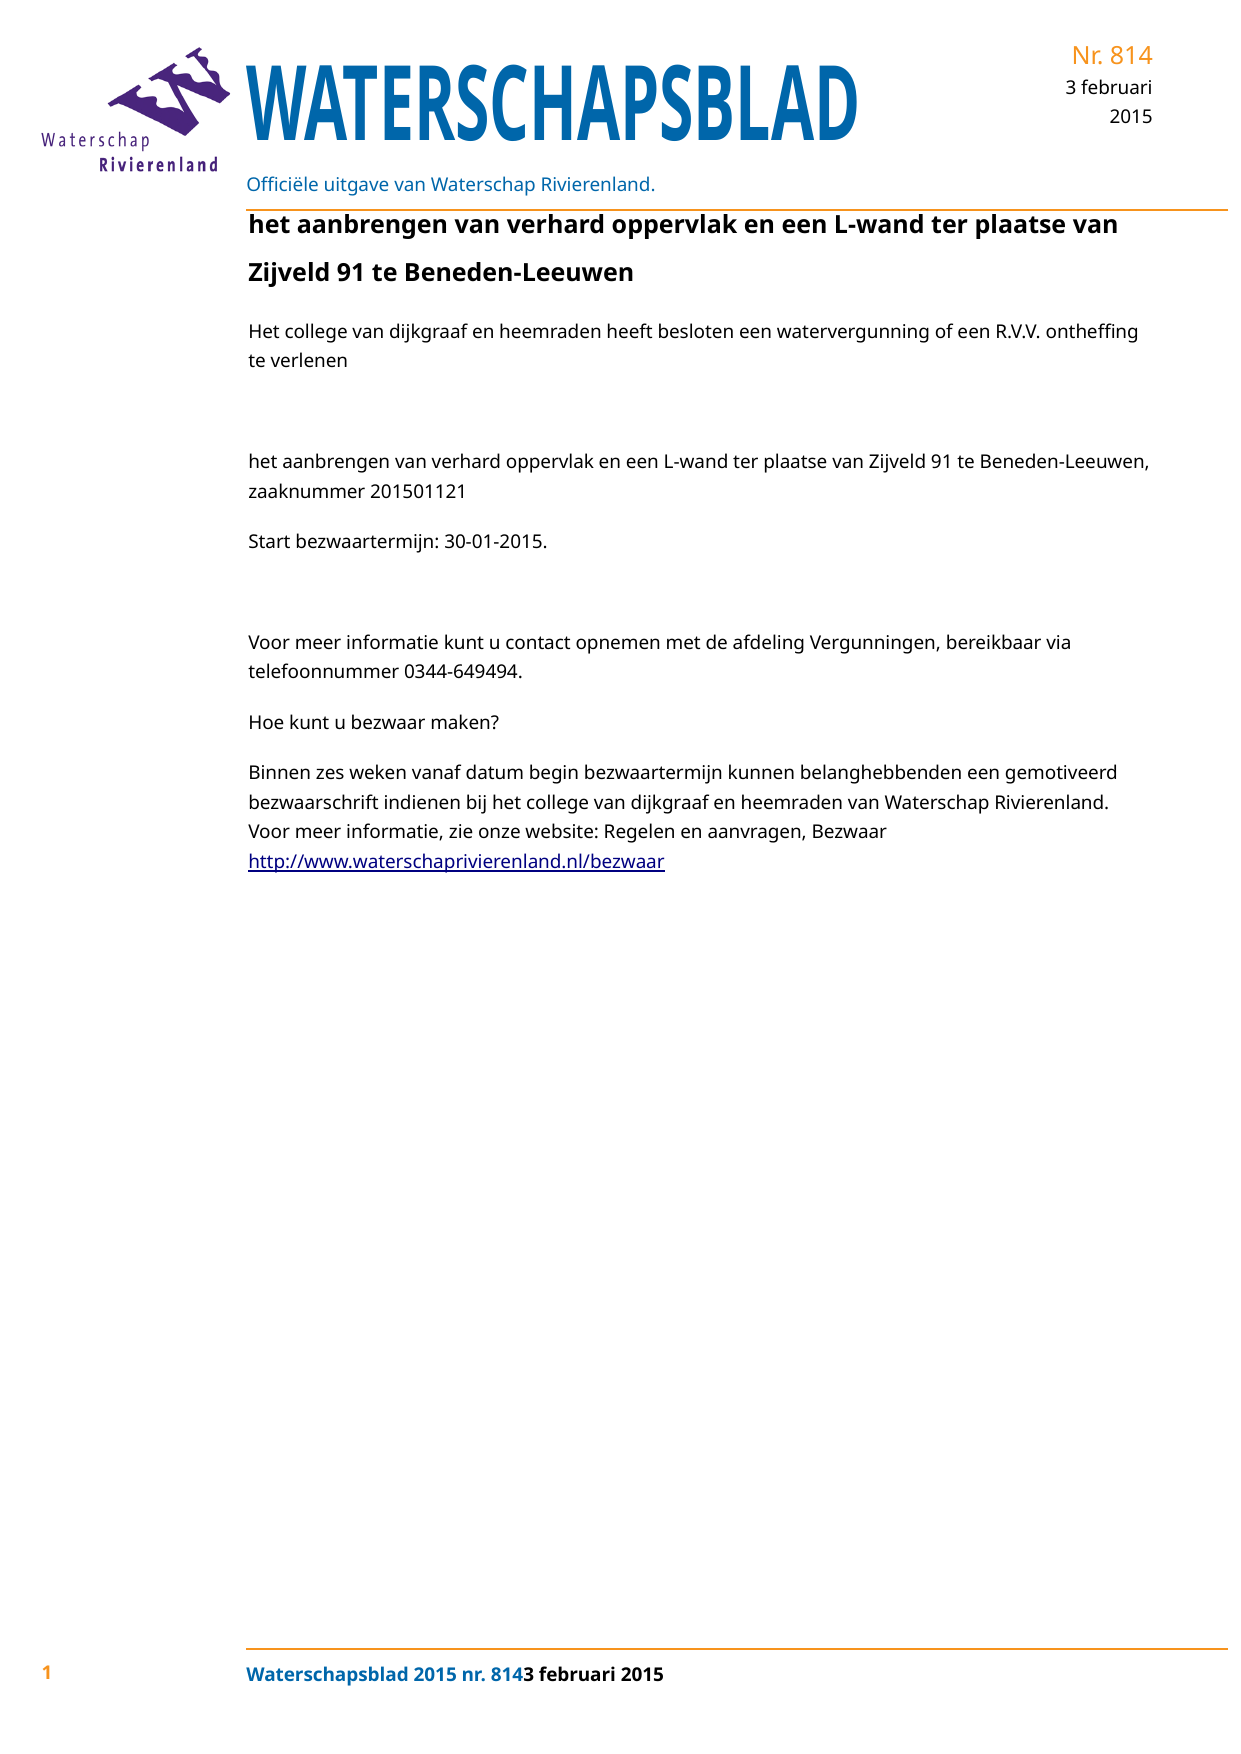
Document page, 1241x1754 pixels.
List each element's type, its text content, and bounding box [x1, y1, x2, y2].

picture [41, 47, 231, 172]
text Hoe kunt u bezwaar maken? [248, 709, 1152, 735]
text het aanbrengen van verhard oppervlak en een L-wand ter plaatse van Zijveld 91 te Beneden-Leeuwen [248, 211, 1152, 288]
text Het college van dijkgraaf en heemraden heeft besloten een watervergunning of een R.V.V. ontheffing te verlenen [248, 318, 1152, 373]
text Binnen zes weken vanaf datum begin bezwaartermijn kunnen belanghebbenden een gemotiveerd bezwaarschrift indienen bij het college van dijkgraaf en heemraden van Waterschap Rivierenland. Voor meer informatie, zie onze website: Regelen en aanvragen, Bezwaar http://www.waterschaprivierenland.nl/bezwaar [248, 759, 1152, 874]
text het aanbrengen van verhard oppervlak en een L-wand ter plaatse van Zijveld 91 te Beneden-Leeuwen, zaaknummer 201501121 [248, 448, 1152, 504]
text Voor meer informatie kunt u contact opnemen met de afdeling Vergunningen, bereikbaar via telefoonnummer 0344-649494. [248, 629, 1152, 684]
text Start bezwaartermijn: 30-01-2015. [248, 528, 1152, 554]
